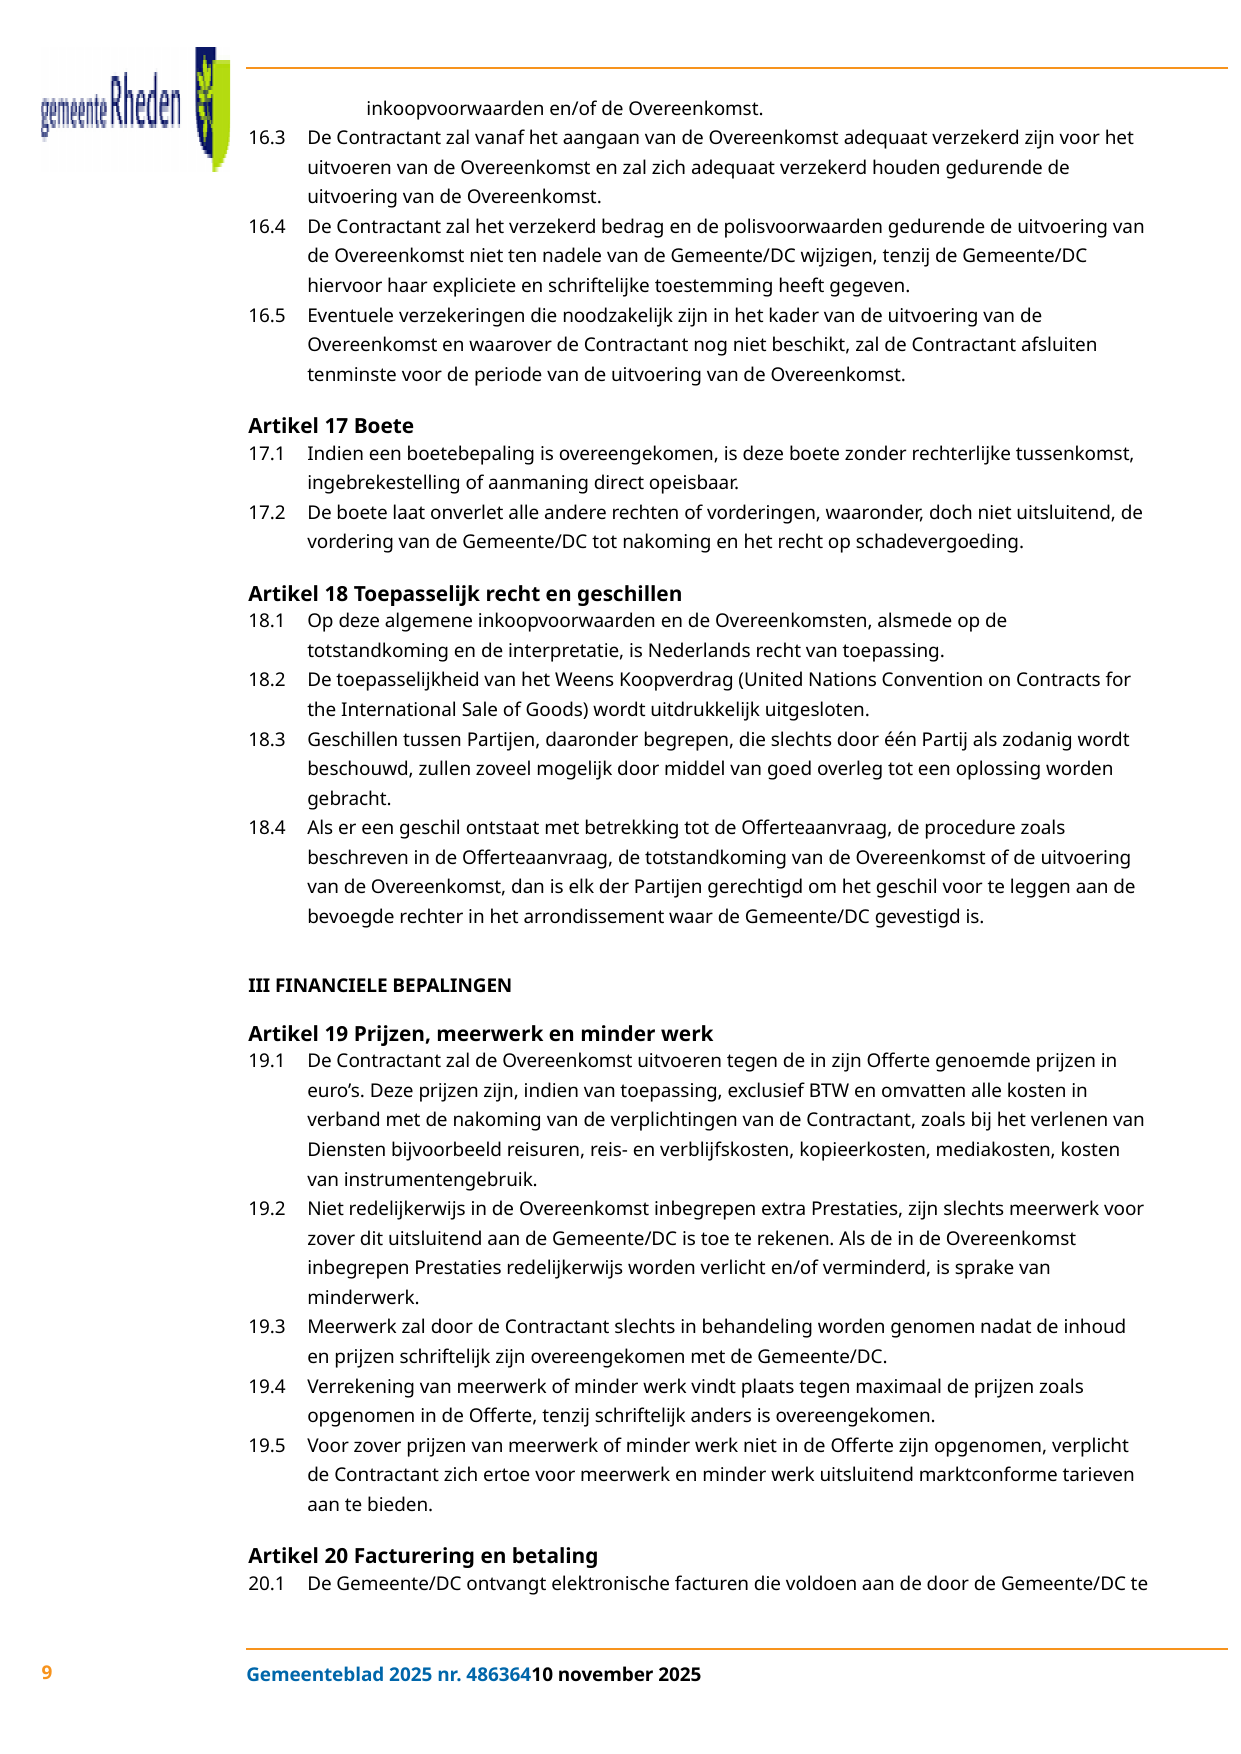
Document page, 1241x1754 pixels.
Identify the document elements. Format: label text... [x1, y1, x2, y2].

list De toepasselijkheid van het Weens Koopverdrag (United Nations Convention on Contracts for the International Sale of Goods) wordt uitdrukkelijk uitgesloten. [248, 667, 1152, 722]
list De Gemeente/DC ontvangt elektronische facturen die voldoen aan de door de Gemeente/DC te [248, 1570, 1152, 1596]
list De Contractant zal de Overeenkomst uitvoeren tegen de in zijn Offerte genoemde prijzen in euro’s. Deze prijzen zijn, indien van toepassing, exclusief BTW en omvatten alle kosten in verband met de nakoming van de verplichtingen van de Contractant, zoals bij het verlenen van Diensten bijvoorbeeld reisuren, reis- en verblijfskosten, kopieerkosten, mediakosten, kosten van instrumentengebruik. [248, 1047, 1152, 1192]
list Meerwerk zal door de Contractant slechts in behandeling worden genomen nadat de inhoud en prijzen schriftelijk zijn overeengekomen met de Gemeente/DC. [248, 1314, 1152, 1369]
list Verrekening van meerwerk of minder werk vindt plaats tegen maximaal de prijzen zoals opgenomen in de Offerte, tenzij schriftelijk anders is overeengekomen. [248, 1373, 1152, 1428]
text Artikel 19 Prijzen, meerwerk en minder werk [248, 1019, 1152, 1047]
text Artikel 20 Facturering en betaling [248, 1542, 1152, 1570]
text III FINANCIELE BEPALINGEN [248, 970, 1152, 998]
picture [41, 47, 231, 172]
list Eventuele verzekeringen die noodzakelijk zijn in het kader van de uitvoering van de Overeenkomst en waarover de Contractant nog niet beschikt, zal de Contractant afsluiten tenminste voor de periode van de uitvoering van de Overeenkomst. [248, 302, 1152, 387]
list Indien een boetebepaling is overeengekomen, is deze boete zonder rechterlijke tussenkomst, ingebrekestelling of aanmaning direct opeisbaar. [248, 440, 1152, 495]
list Op deze algemene inkoopvoorwaarden en de Overeenkomsten, alsmede op de totstandkoming en de interpretatie, is Nederlands recht van toepassing. [248, 607, 1152, 663]
list Voor zover prijzen van meerwerk of minder werk niet in de Offerte zijn opgenomen, verplicht de Contractant zich ertoe voor meerwerk en minder werk uitsluitend marktconforme tarieven aan te bieden. [248, 1432, 1152, 1517]
list De Contractant zal het verzekerd bedrag en de polisvoorwaarden gedurende de uitvoering van de Overeenkomst niet ten nadele van de Gemeente/DC wijzigen, tenzij de Gemeente/DC hiervoor haar expliciete en schriftelijke toestemming heeft gegeven. [248, 213, 1152, 298]
text Artikel 18 Toepasselijk recht en geschillen [248, 579, 1152, 607]
text Artikel 17 Boete [248, 411, 1152, 440]
list De boete laat onverlet alle andere rechten of vorderingen, waaronder, doch niet uitsluitend, de vordering van de Gemeente/DC tot nakoming en het recht op schadevergoeding. [248, 499, 1152, 554]
list inkoopvoorwaarden en/of de Overeenkomst. [307, 95, 1152, 121]
list Als er een geschil ontstaat met betrekking tot de Offerteaanvraag, de procedure zoals beschreven in de Offerteaanvraag, de totstandkoming van de Overeenkomst of de uitvoering van de Overeenkomst, dan is elk der Partijen gerechtigd om het geschil voor te leggen aan de bevoegde rechter in het arrondissement waar de Gemeente/DC gevestigd is. [248, 814, 1152, 929]
list Niet redelijkerwijs in de Overeenkomst inbegrepen extra Prestaties, zijn slechts meerwerk voor zover dit uitsluitend aan de Gemeente/DC is toe te rekenen. Als de in de Overeenkomst inbegrepen Prestaties redelijkerwijs worden verlicht en/of verminderd, is sprake van minderwerk. [248, 1195, 1152, 1310]
list De Contractant zal vanaf het aangaan van de Overeenkomst adequaat verzekerd zijn voor het uitvoeren van de Overeenkomst en zal zich adequaat verzekerd houden gedurende de uitvoering van de Overeenkomst. [248, 124, 1152, 209]
list Geschillen tussen Partijen, daaronder begrepen, die slechts door één Partij als zodanig wordt beschouwd, zullen zoveel mogelijk door middel van goed overleg tot een oplossing worden gebracht. [248, 726, 1152, 811]
